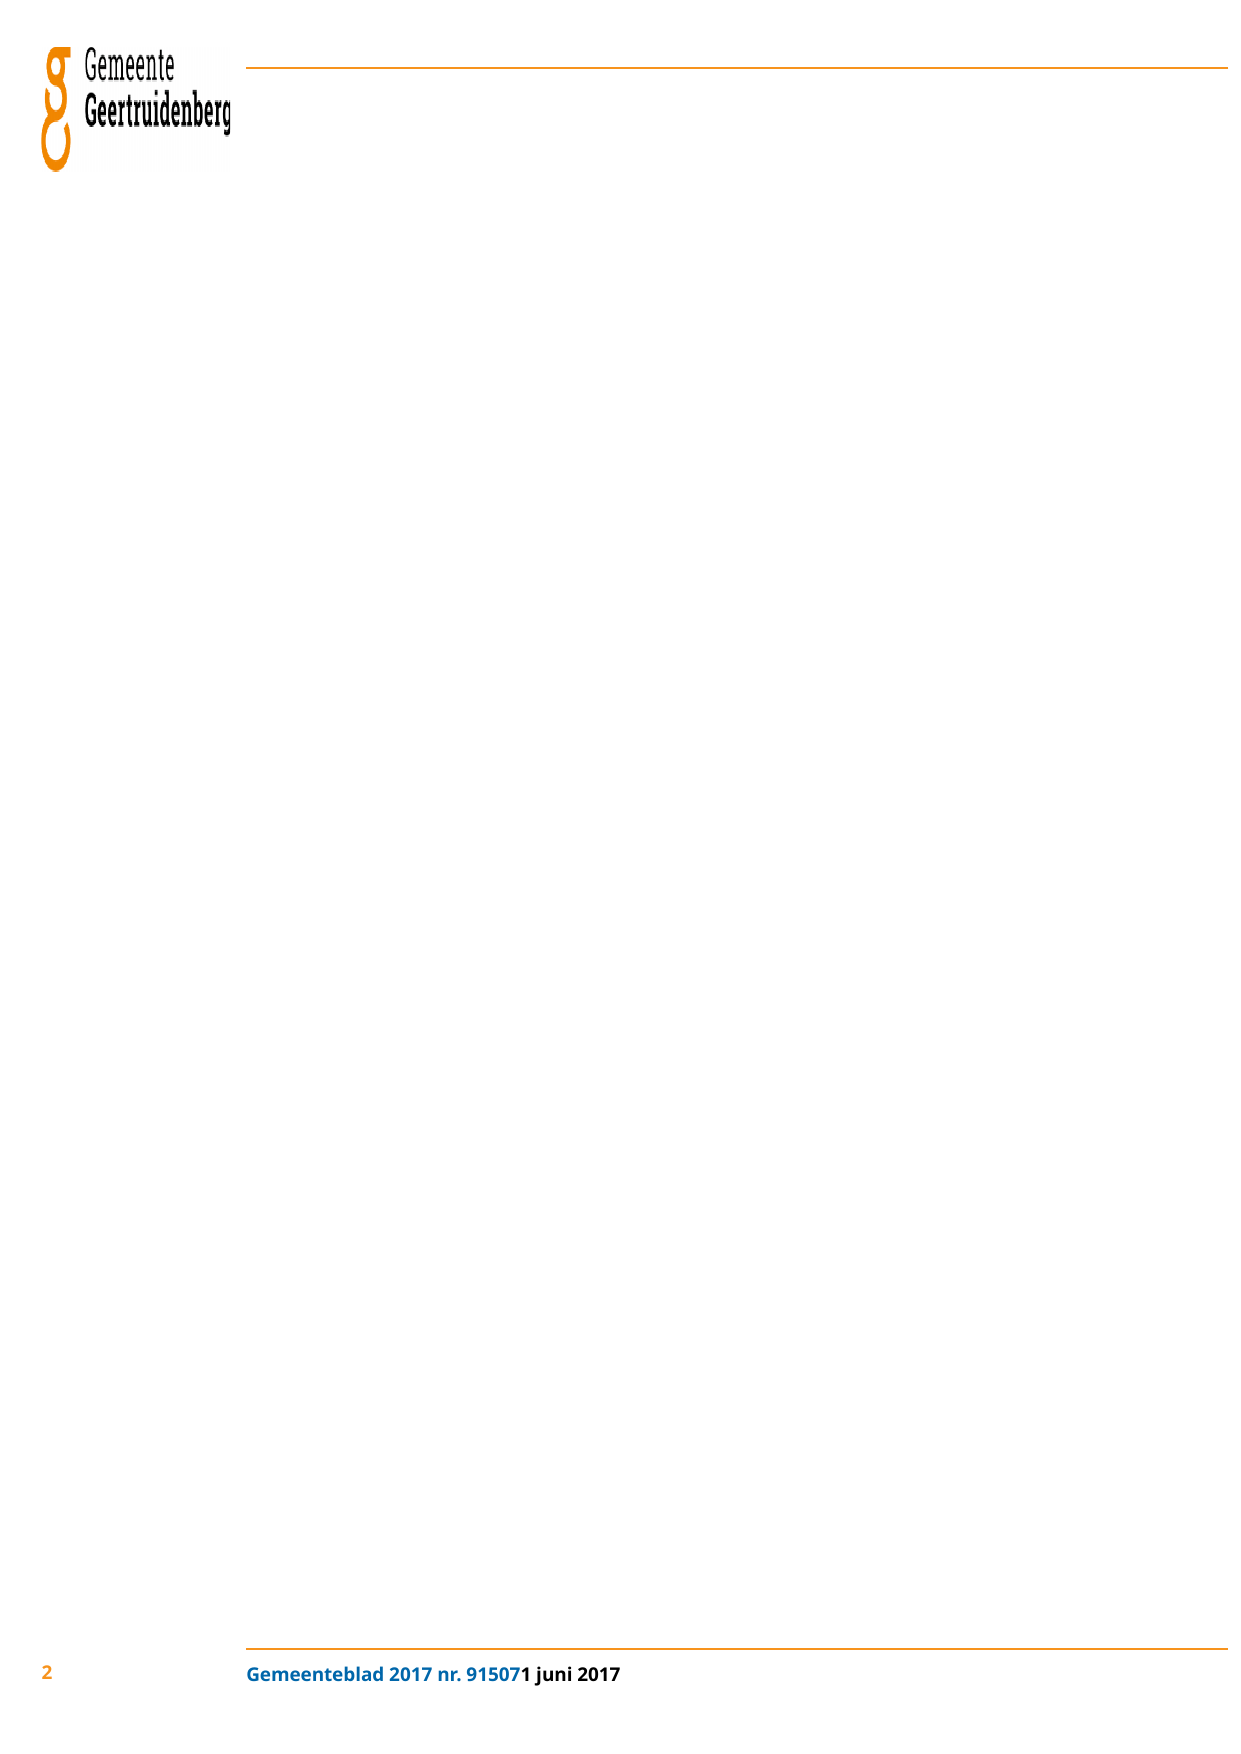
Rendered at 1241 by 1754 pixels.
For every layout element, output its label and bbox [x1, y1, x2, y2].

picture [41, 47, 231, 172]
